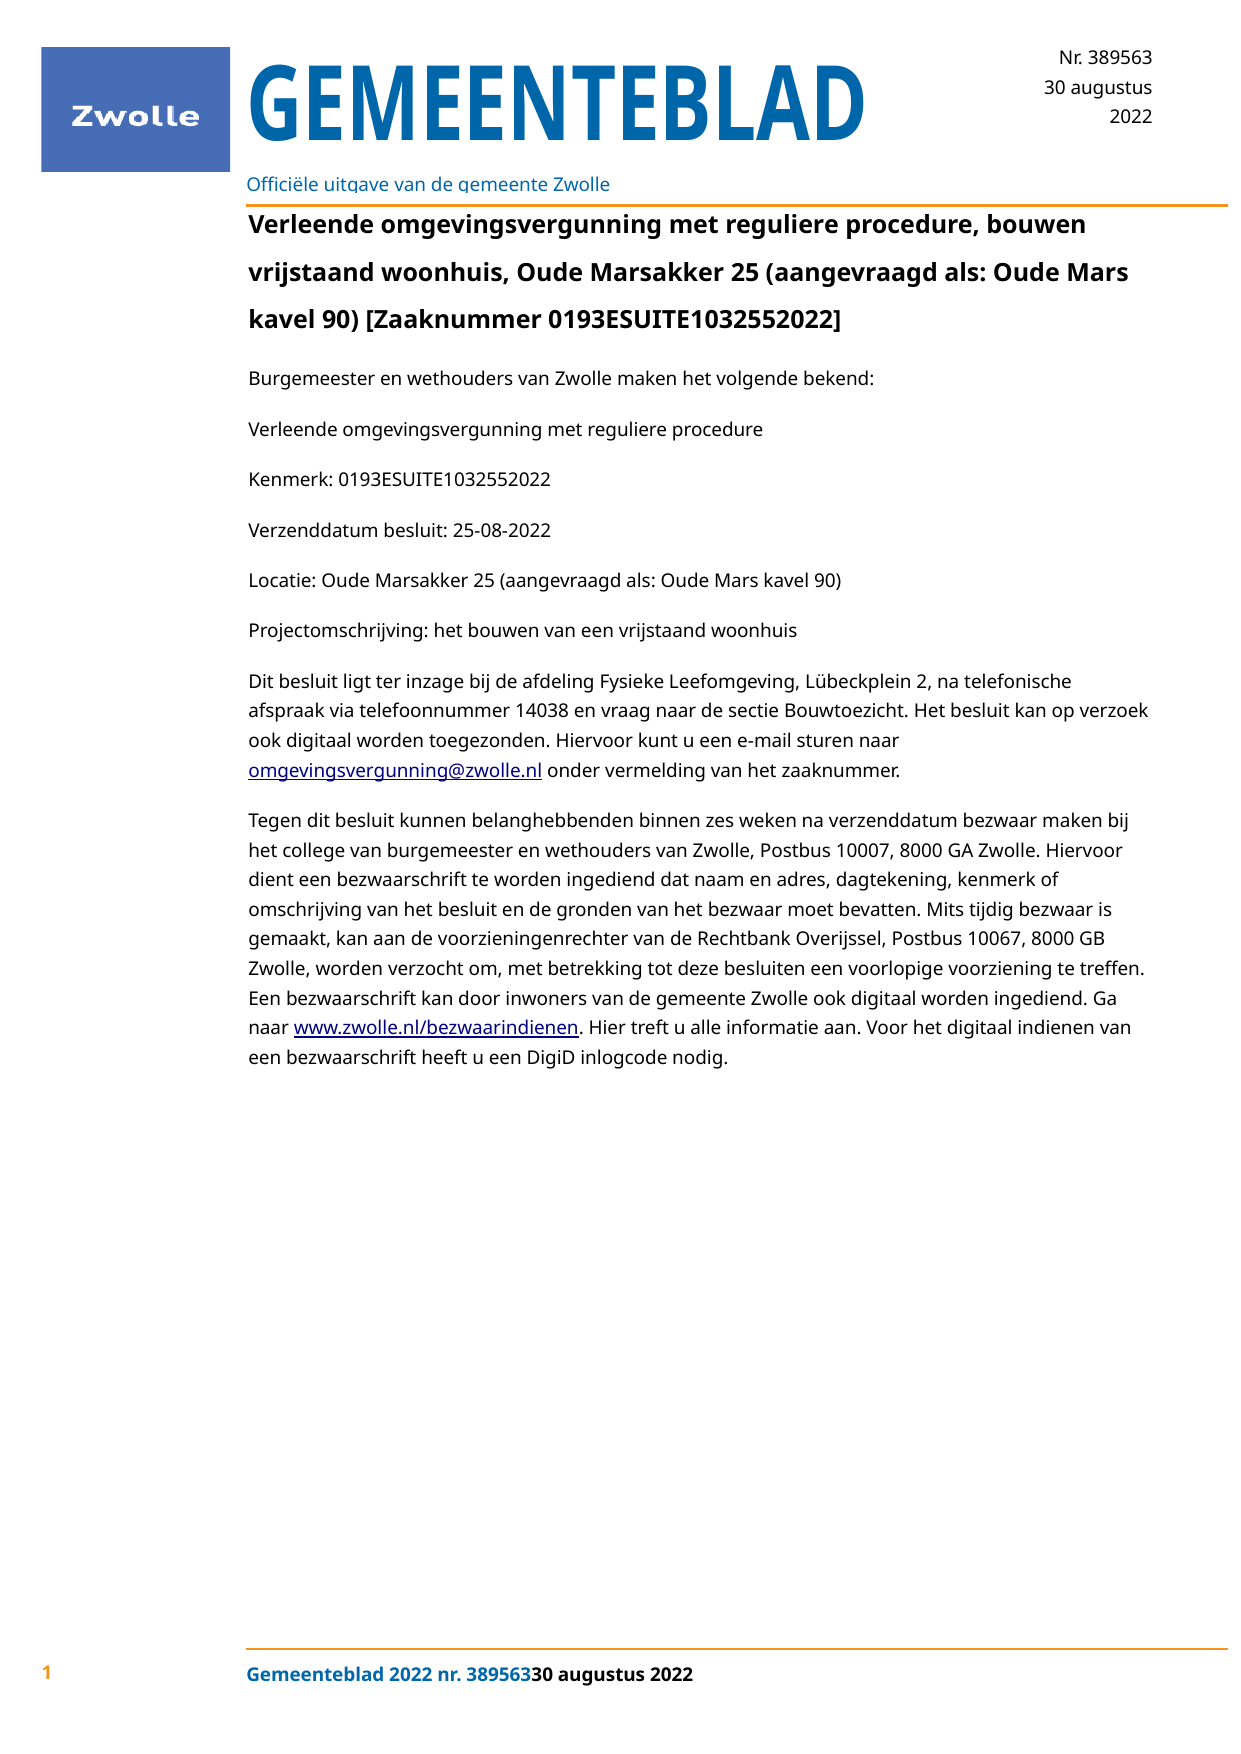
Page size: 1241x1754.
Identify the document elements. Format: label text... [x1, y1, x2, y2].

text Dit besluit ligt ter inzage bij de afdeling Fysieke Leefomgeving, Lübeckplein 2, na telefonische afspraak via telefoonnummer 14038 en vraag naar de sectie Bouwtoezicht. Het besluit kan op verzoek ook digitaal worden toegezonden. Hiervoor kunt u een e-mail sturen naar omgevingsvergunning@zwolle.nl onder vermelding van het zaaknummer. [248, 668, 1152, 782]
text Burgemeester en wethouders van Zwolle maken het volgende bekend: [248, 366, 1152, 391]
text Verleende omgevingsvergunning met reguliere procedure, bouwen vrijstaand woonhuis, Oude Marsakker 25 (aangevraagd als: Oude Mars kavel 90) [Zaaknummer 0193ESUITE1032552022] [248, 207, 1152, 336]
text Kenmerk: 0193ESUITE1032552022 [248, 466, 1152, 492]
text Tegen dit besluit kunnen belanghebbenden binnen zes weken na verzenddatum bezwaar maken bij het college van burgemeester en wethouders van Zwolle, Postbus 10007, 8000 GA Zwolle. Hiervoor dient een bezwaarschrift te worden ingediend dat naam en adres, dagtekening, kenmerk of omschrijving van het besluit en de gronden van het bezwaar moet bevatten. Mits tijdig bezwaar is gemaakt, kan aan de voorzieningenrechter van de Rechtbank Overijssel, Postbus 10067, 8000 GB Zwolle, worden verzocht om, met betrekking tot deze besluiten een voorlopige voorziening te treffen. Een bezwaarschrift kan door inwoners van de gemeente Zwolle ook digitaal worden ingediend. Ga naar www.zwolle.nl/bezwaarindienen. Hier treft u alle informatie aan. Voor het digitaal indienen van een bezwaarschrift heeft u een DigiD inlogcode nodig. [248, 807, 1152, 1069]
text Verleende omgevingsvergunning met reguliere procedure [248, 416, 1152, 442]
text Verzenddatum besluit: 25-08-2022 [248, 517, 1152, 542]
picture [41, 47, 231, 172]
text Projectomschrijving: het bouwen van een vrijstaand woonhuis [248, 618, 1152, 643]
text Locatie: Oude Marsakker 25 (aangevraagd als: Oude Mars kavel 90) [248, 567, 1152, 593]
